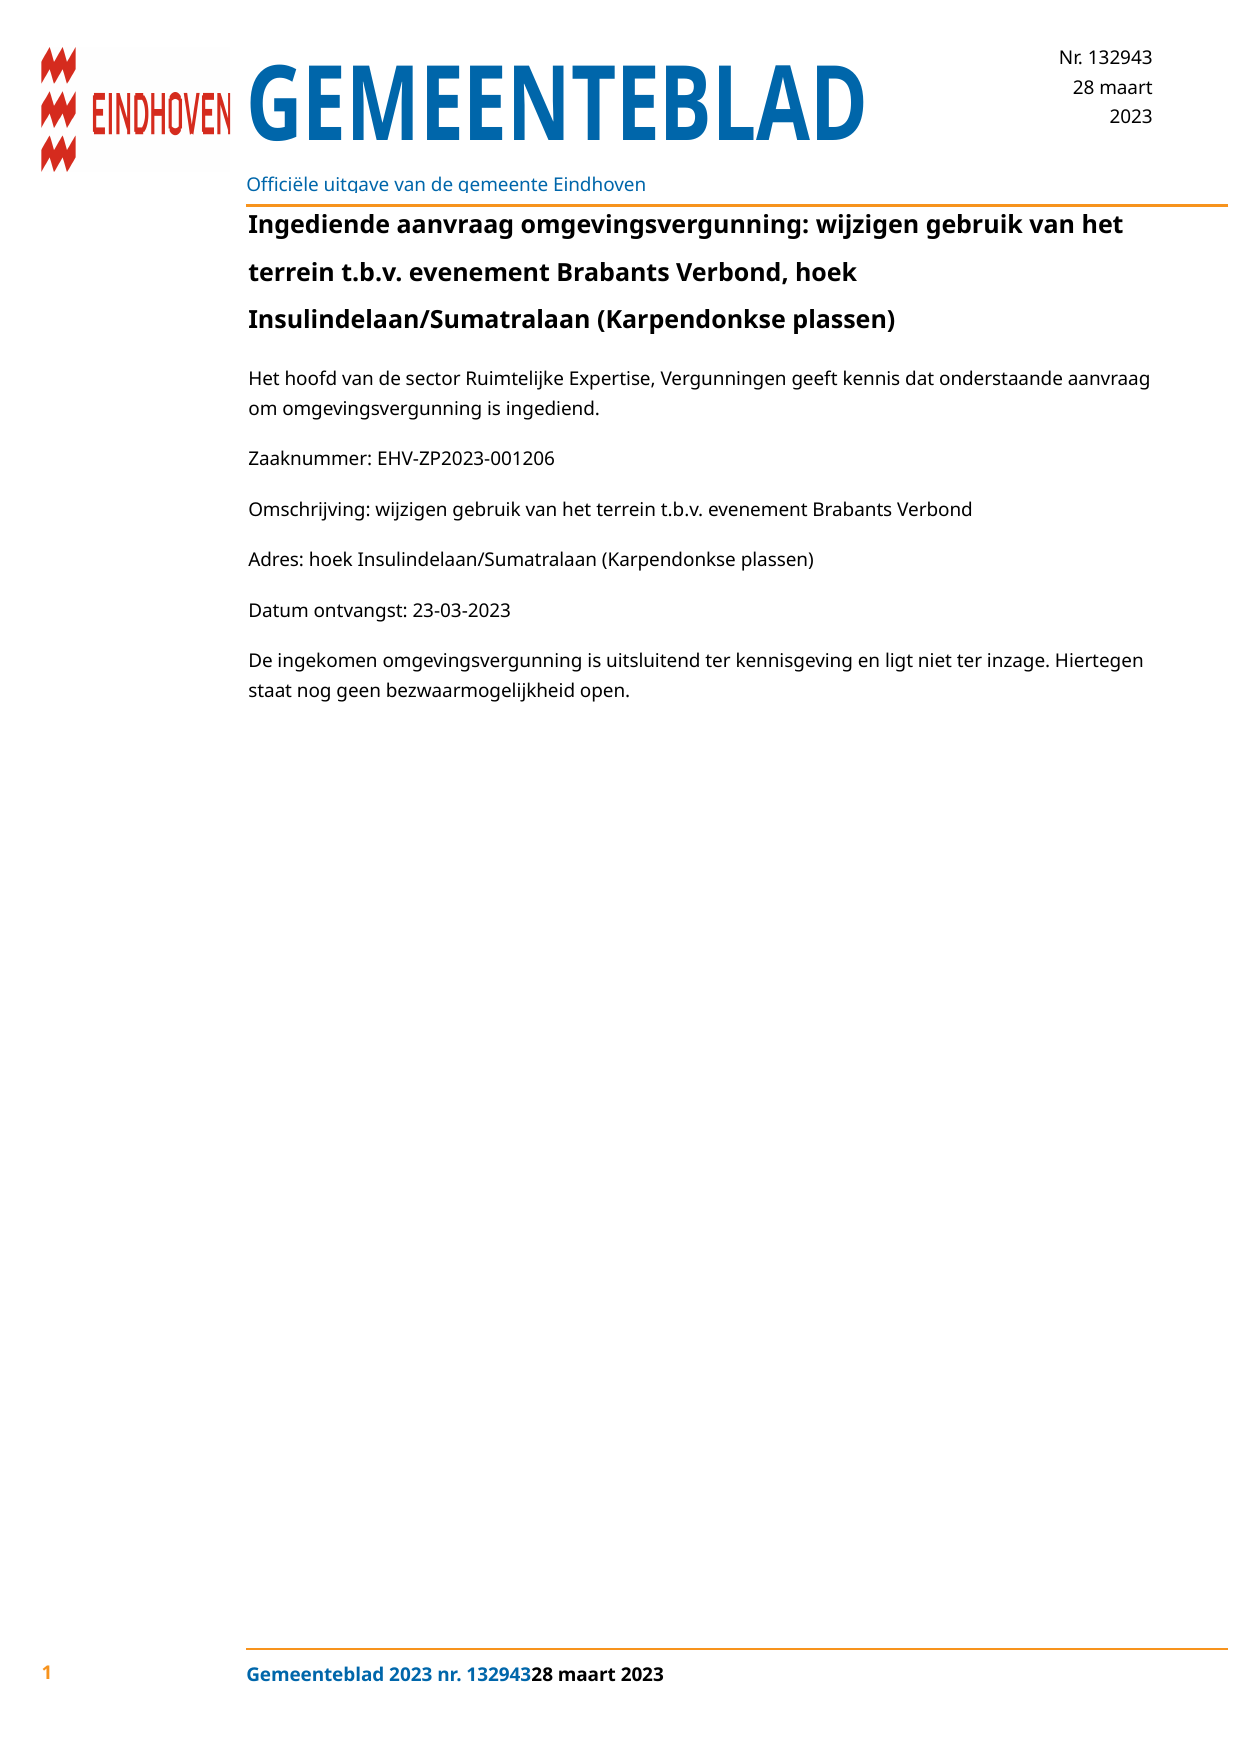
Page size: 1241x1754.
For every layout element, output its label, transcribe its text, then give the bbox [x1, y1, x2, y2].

text Datum ontvangst: 23-03-2023 [248, 597, 1152, 622]
text Ingediende aanvraag omgevingsvergunning: wijzigen gebruik van het terrein t.b.v. evenement Brabants Verbond, hoek Insulindelaan/Sumatralaan (Karpendonkse plassen) [248, 207, 1152, 336]
text De ingekomen omgevingsvergunning is uitsluitend ter kennisgeving en ligt niet ter inzage. Hiertegen staat nog geen bezwaarmogelijkheid open. [248, 647, 1152, 702]
picture [41, 47, 231, 172]
text Omschrijving: wijzigen gebruik van het terrein t.b.v. evenement Brabants Verbond [248, 496, 1152, 522]
text Zaaknummer: EHV-ZP2023-001206 [248, 446, 1152, 471]
text Adres: hoek Insulindelaan/Sumatralaan (Karpendonkse plassen) [248, 546, 1152, 572]
text Het hoofd van de sector Ruimtelijke Expertise, Vergunningen geeft kennis dat onderstaande aanvraag om omgevingsvergunning is ingediend. [248, 366, 1152, 421]
